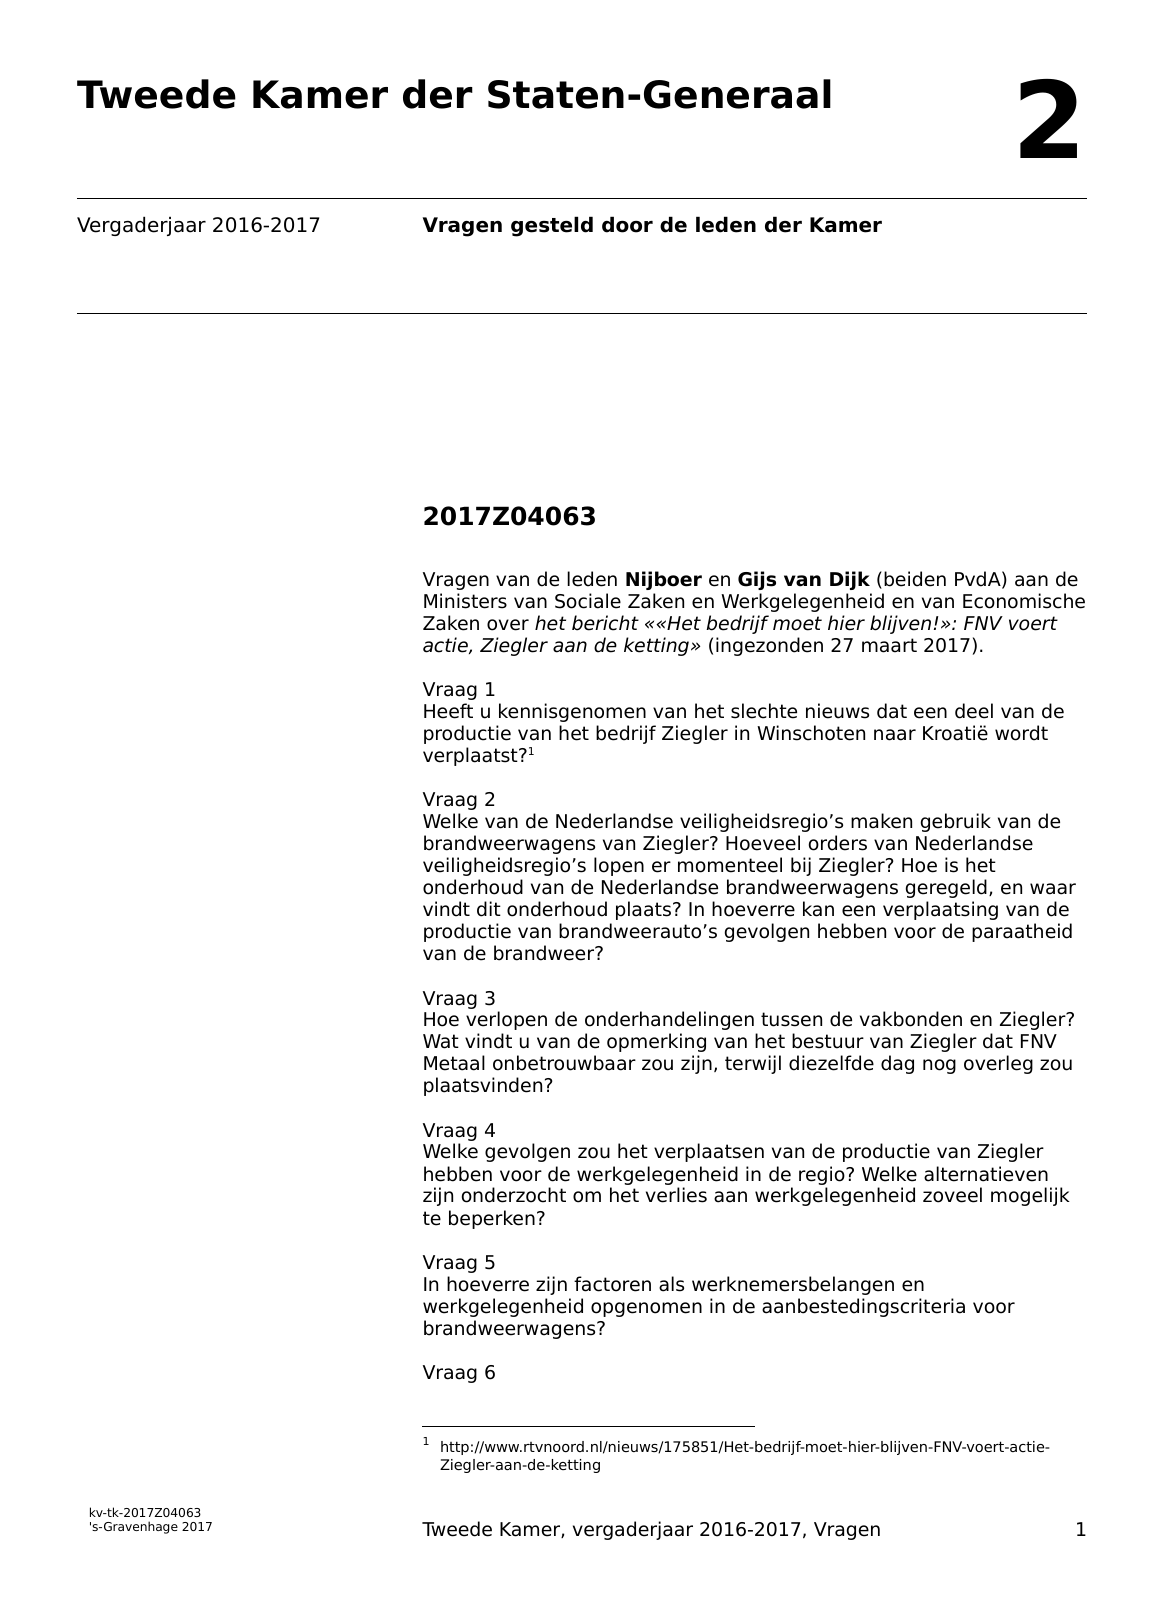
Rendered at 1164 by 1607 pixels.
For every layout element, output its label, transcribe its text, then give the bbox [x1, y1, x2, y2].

text Hoe verlopen de onderhandelingen tussen de vakbonden en Ziegler? Wat vindt u van de opmerking van het bestuur van Ziegler dat FNV Metaal onbetrouwbaar zou zijn, terwijl diezelfde dag nog overleg zou plaatsvinden? [422, 1009, 1087, 1097]
table_cell Vragen gesteld door de leden der Kamer [422, 199, 1087, 313]
text Vraag 6 [422, 1362, 1087, 1384]
text 2017Z04063 [422, 502, 1087, 531]
text Vraag 1 [422, 679, 1087, 701]
text Vragen van de leden Nijboer en Gijs van Dijk (beiden PvdA) aan de Ministers van Sociale Zaken en Werkgelegenheid en van Economische Zaken over het bericht ««Het bedrijf moet hier blijven!»: FNV voert actie, Ziegler aan de ketting» (ingezonden 27 maart 2017). [422, 569, 1087, 657]
text kv-tk-2017Z04063 [88, 1506, 323, 1520]
text Welke van de Nederlandse veiligheidsregio’s maken gebruik van de brandweerwagens van Ziegler? Hoeveel orders van Nederlandse veiligheidsregio’s lopen er momenteel bij Ziegler? Hoe is het onderhoud van de Nederlandse brandweerwagens geregeld, en waar vindt dit onderhoud plaats? In hoeverre kan een verplaatsing van de productie van brandweerauto’s gevolgen hebben voor de paraatheid van de brandweer? [422, 811, 1087, 965]
text http://www.rtvnoord.nl/nieuws/175851/Het-bedrijf-moet-hier-blijven-FNV-voert-actie-Ziegler-aan-de-ketting [422, 1435, 1087, 1474]
table_header Tweede Kamer der Staten-Generaal [77, 59, 886, 198]
text Vraag 4 [422, 1119, 1087, 1141]
table_header 2 [886, 59, 1087, 198]
text Vraag 5 [422, 1252, 1087, 1273]
text Vraag 3 [422, 987, 1087, 1009]
text Vraag 2 [422, 789, 1087, 811]
text 's-Gravenhage 2017 [88, 1520, 323, 1534]
table_cell Vergaderjaar 2016-2017 [77, 199, 422, 313]
text In hoeverre zijn factoren als werknemersbelangen en werkgelegenheid opgenomen in de aanbestedingscriteria voor brandweerwagens? [422, 1273, 1087, 1339]
text Heeft u kennisgenomen van het slechte nieuws dat een deel van de productie van het bedrijf Ziegler in Winschoten naar Kroatië wordt verplaatst? [422, 701, 1087, 767]
text Welke gevolgen zou het verplaatsen van de productie van Ziegler hebben voor de werkgelegenheid in de regio? Welke alternatieven zijn onderzocht om het verlies aan werkgelegenheid zoveel mogelijk te beperken? [422, 1141, 1087, 1229]
